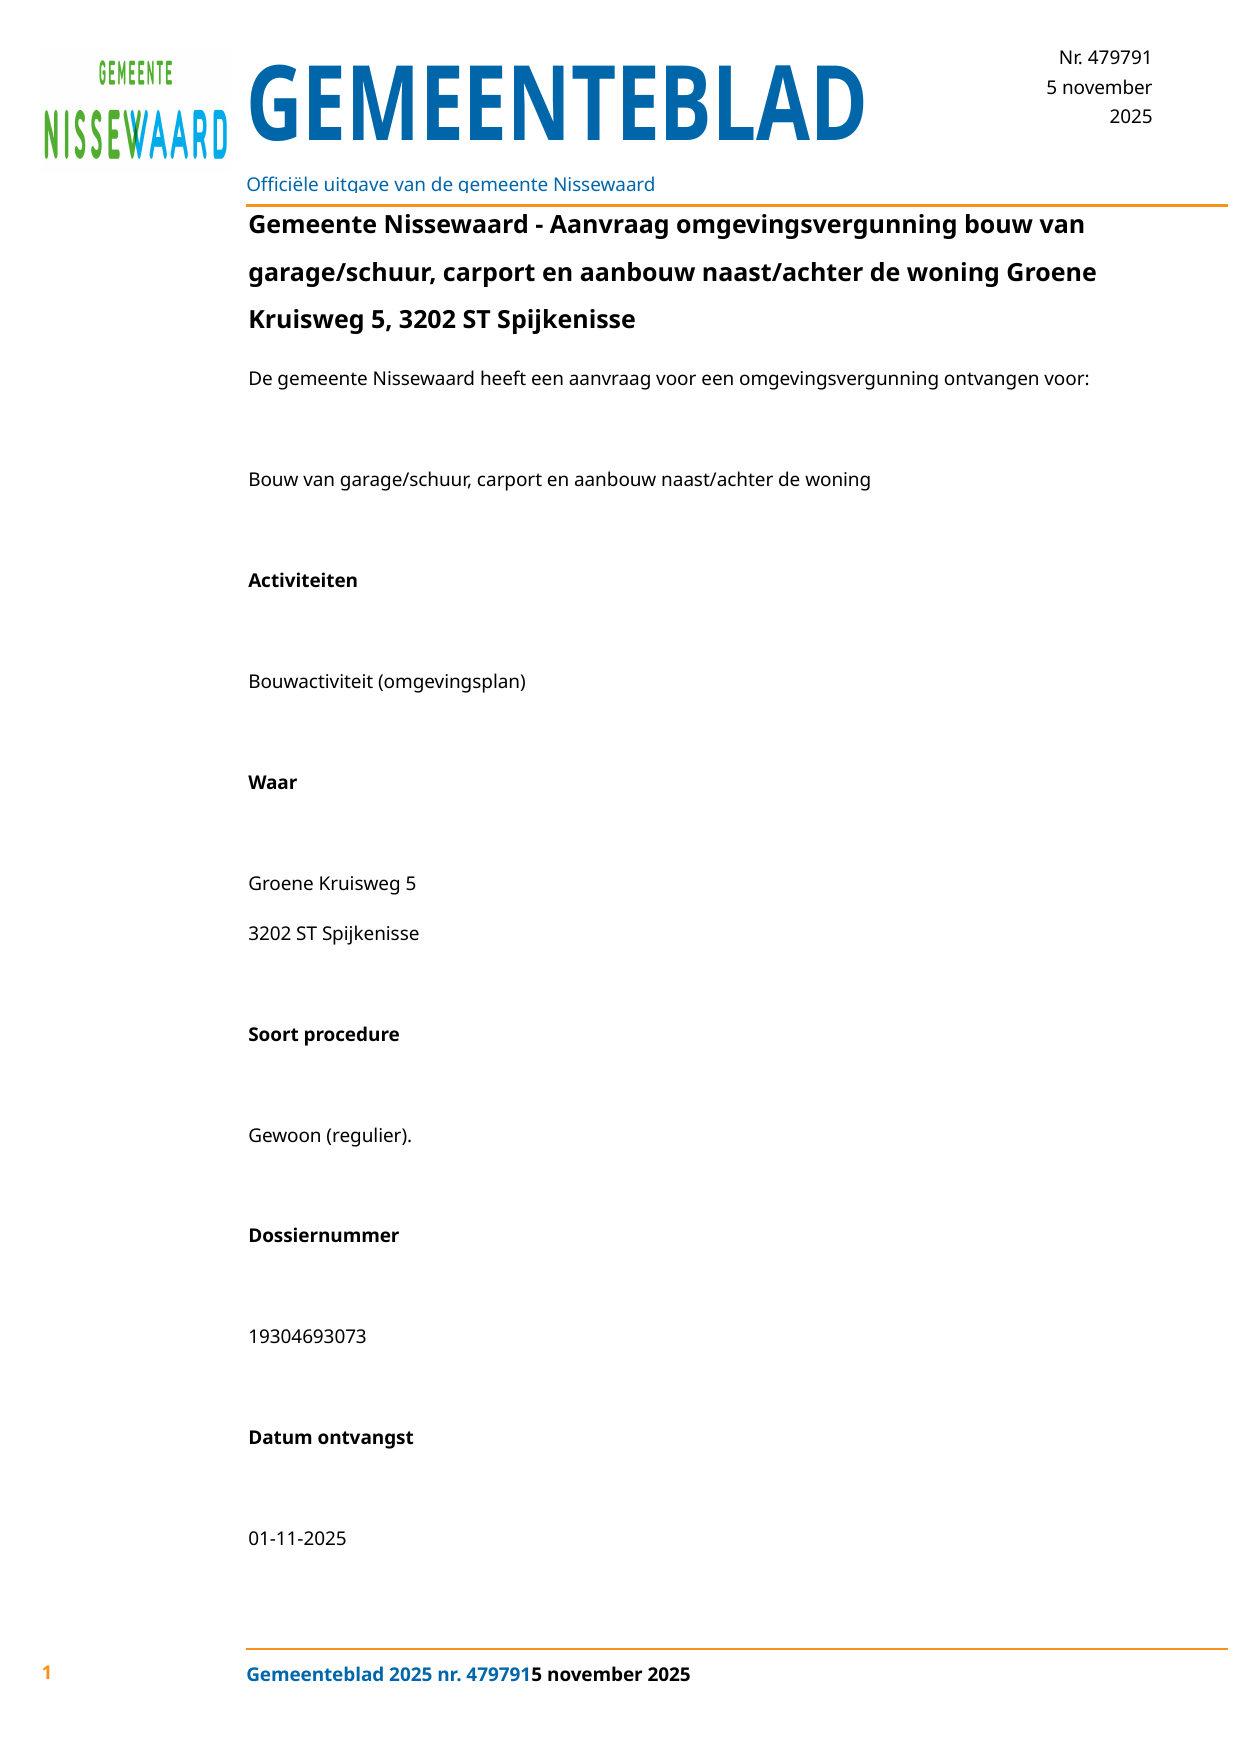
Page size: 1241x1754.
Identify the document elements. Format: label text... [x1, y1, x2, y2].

text Waar [248, 769, 1152, 794]
text Bouw van garage/schuur, carport en aanbouw naast/achter de woning [248, 466, 1152, 492]
text Activiteiten [248, 567, 1152, 593]
text Gemeente Nissewaard - Aanvraag omgevingsvergunning bouw van garage/schuur, carport en aanbouw naast/achter de woning Groene Kruisweg 5, 3202 ST Spijkenisse [248, 207, 1152, 336]
text Dossiernummer [248, 1223, 1152, 1248]
text Gewoon (regulier). [248, 1122, 1152, 1147]
text Datum ontvangst [248, 1424, 1152, 1450]
picture [41, 47, 231, 172]
text Bouwactiviteit (omgevingsplan) [248, 668, 1152, 694]
text Soort procedure [248, 1021, 1152, 1047]
text Groene Kruisweg 5 [248, 870, 1152, 895]
text 01-11-2025 [248, 1525, 1152, 1551]
text 3202 ST Spijkenisse [248, 920, 1152, 946]
text De gemeente Nissewaard heeft een aanvraag voor een omgevingsvergunning ontvangen voor: [248, 366, 1152, 391]
text 19304693073 [248, 1323, 1152, 1349]
